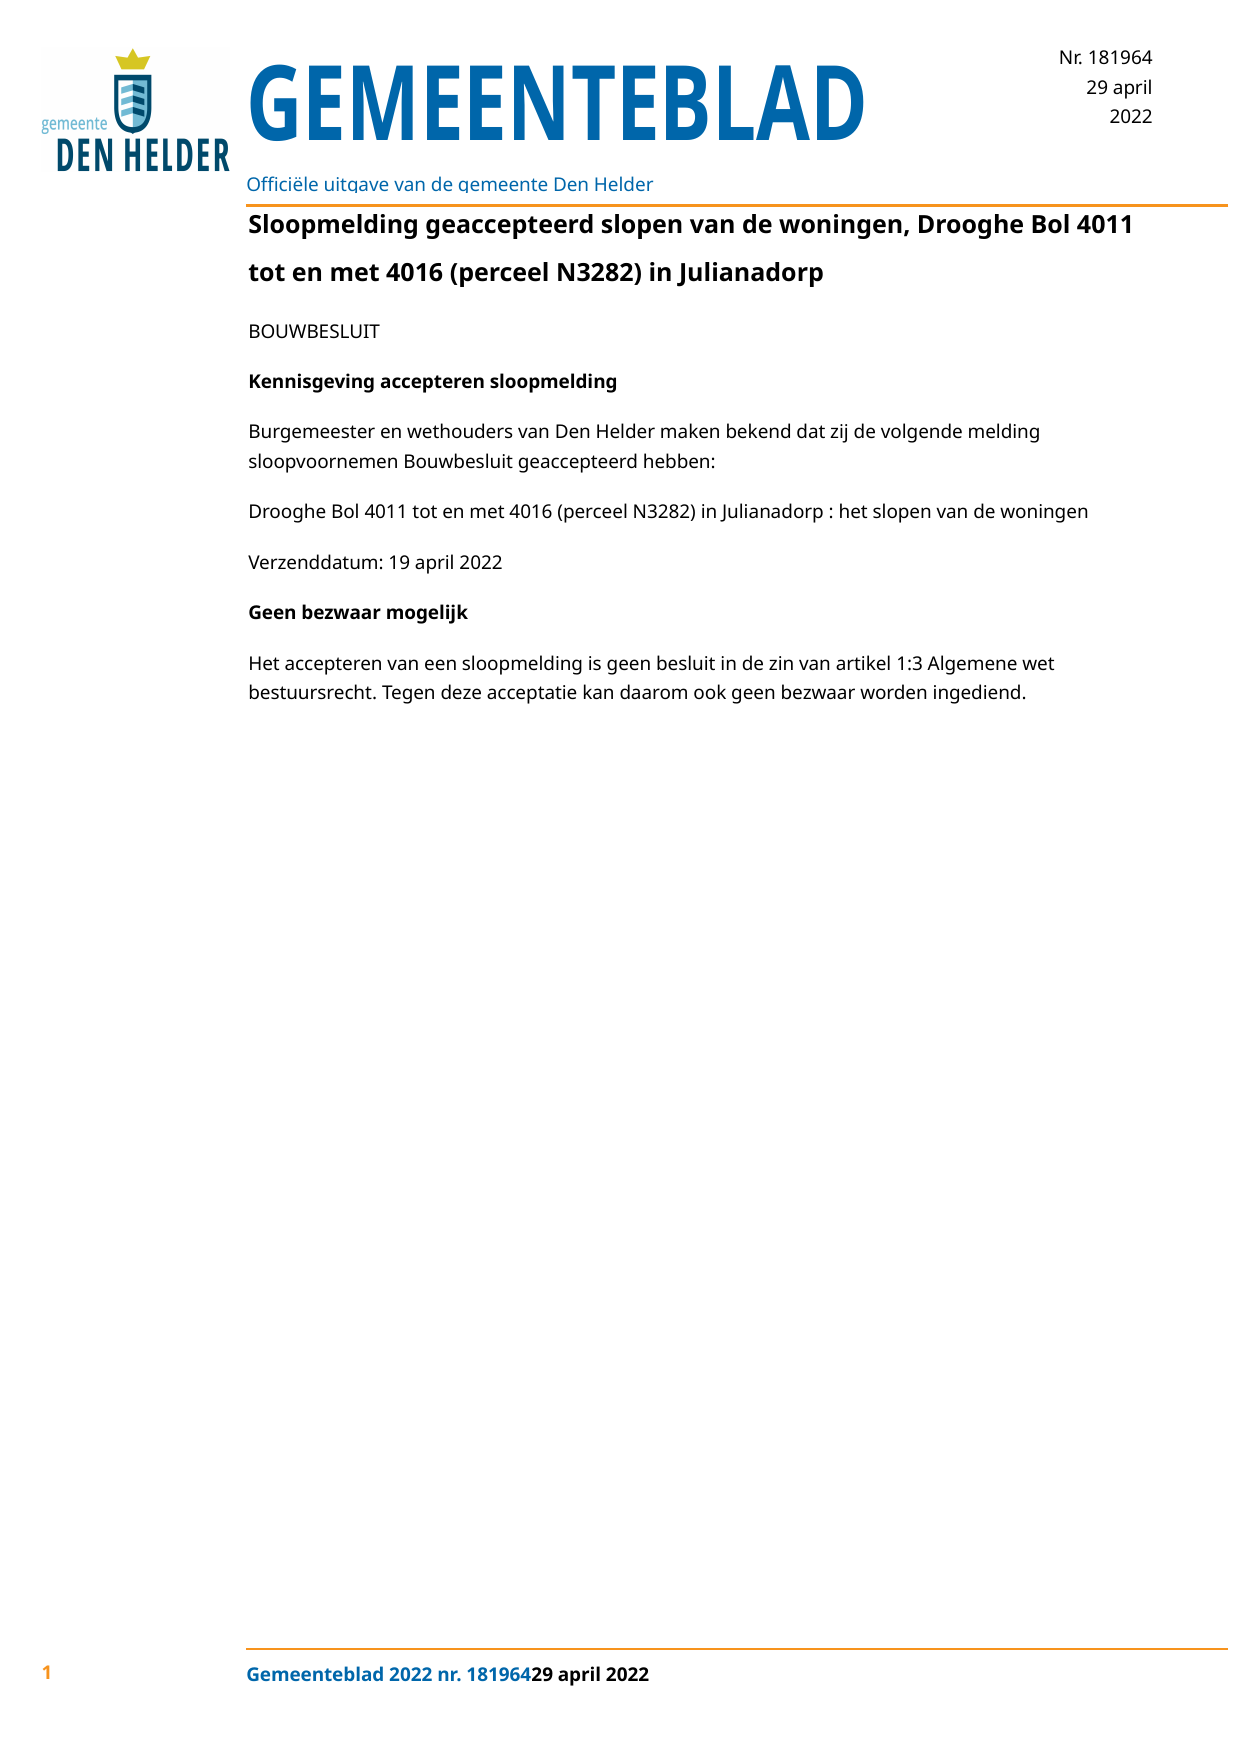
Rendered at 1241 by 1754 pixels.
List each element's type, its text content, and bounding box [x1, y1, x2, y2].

picture [220, 160, 224, 172]
text BOUWBESLUIT [248, 318, 1152, 344]
picture [100, 154, 106, 172]
picture [41, 47, 231, 172]
text Geen bezwaar mogelijk [248, 599, 1152, 625]
picture [130, 157, 135, 172]
text Het accepteren van een sloopmelding is geen besluit in de zin van artikel 1:3 Algemene wet bestuursrecht. Tegen deze acceptatie kan daarom ook geen bezwaar worden ingediend. [248, 650, 1152, 705]
picture [63, 144, 68, 165]
picture [182, 144, 187, 165]
text Verzenddatum: 19 april 2022 [248, 549, 1152, 575]
text Sloopmelding geaccepteerd slopen van de woningen, Drooghe Bol 4011 tot en met 4016 (perceel N3282) in Julianadorp [248, 207, 1152, 288]
text Drooghe Bol 4011 tot en met 4016 (perceel N3282) in Julianadorp : het slopen van de woningen [248, 499, 1152, 524]
text Burgemeester en wethouders van Den Helder maken bekend dat zij de volgende melding sloopvoornemen Bouwbesluit geaccepteerd hebben: [248, 419, 1152, 474]
text Kennisgeving accepteren sloopmelding [248, 368, 1152, 394]
